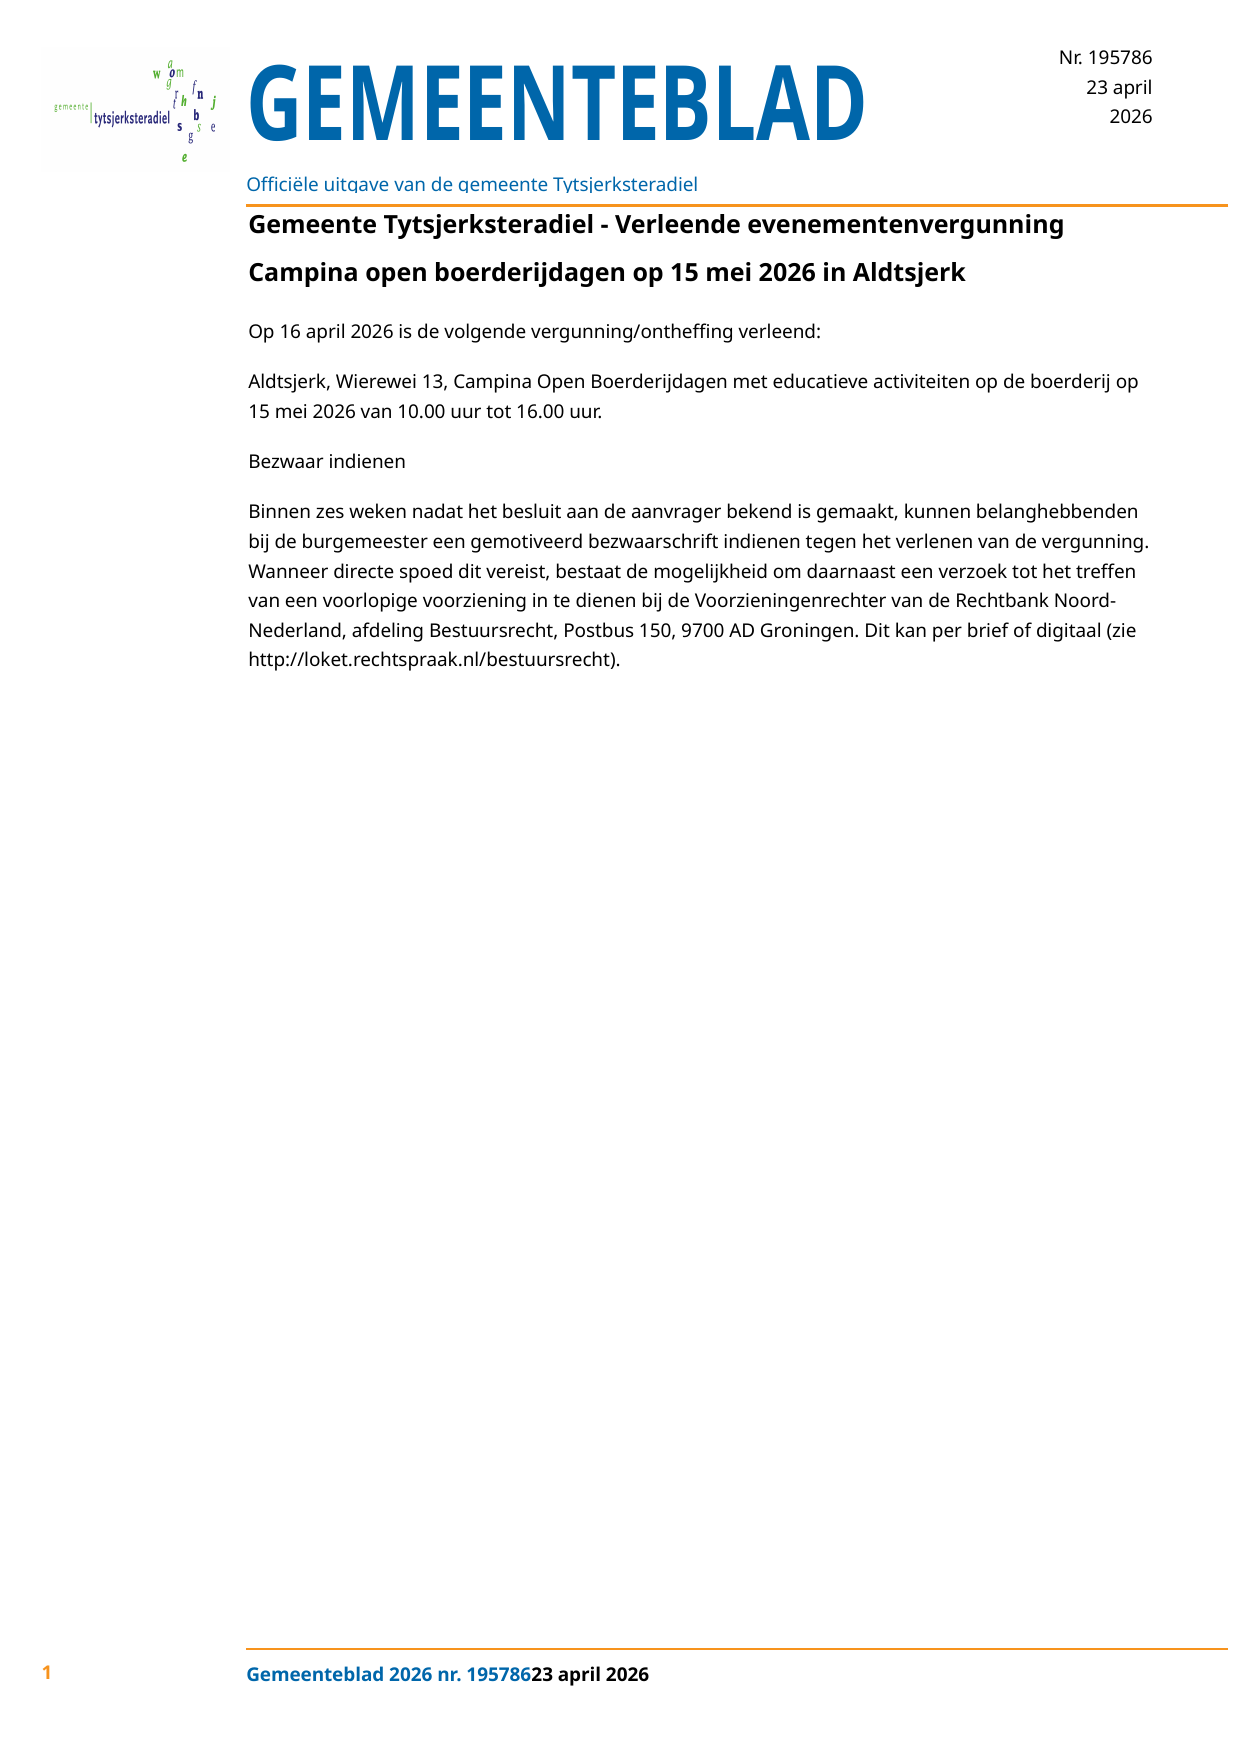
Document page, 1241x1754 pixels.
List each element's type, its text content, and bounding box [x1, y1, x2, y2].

text Bezwaar indienen [248, 448, 1152, 474]
text Op 16 april 2026 is de volgende vergunning/ontheffing verleend: [248, 318, 1152, 344]
text Gemeente Tytsjerksteradiel - Verleende evenementenvergunning Campina open boerderijdagen op 15 mei 2026 in Aldtsjerk [248, 207, 1152, 288]
text Binnen zes weken nadat het besluit aan de aanvrager bekend is gemaakt, kunnen belanghebbenden bij de burgemeester een gemotiveerd bezwaarschrift indienen tegen het verlenen van de vergunning. Wanneer directe spoed dit vereist, bestaat de mogelijkheid om daarnaast een verzoek tot het treffen van een voorlopige voorziening in te dienen bij de Voorzieningenrechter van de Rechtbank Noord-Nederland, afdeling Bestuursrecht, Postbus 150, 9700 AD Groningen. Dit kan per brief of digitaal (zie http://loket.rechtspraak.nl/bestuursrecht). [248, 499, 1152, 672]
text Aldtsjerk, Wierewei 13, Campina Open Boerderijdagen met educatieve activiteiten op de boerderij op 15 mei 2026 van 10.00 uur tot 16.00 uur. [248, 368, 1152, 424]
picture [41, 47, 231, 172]
